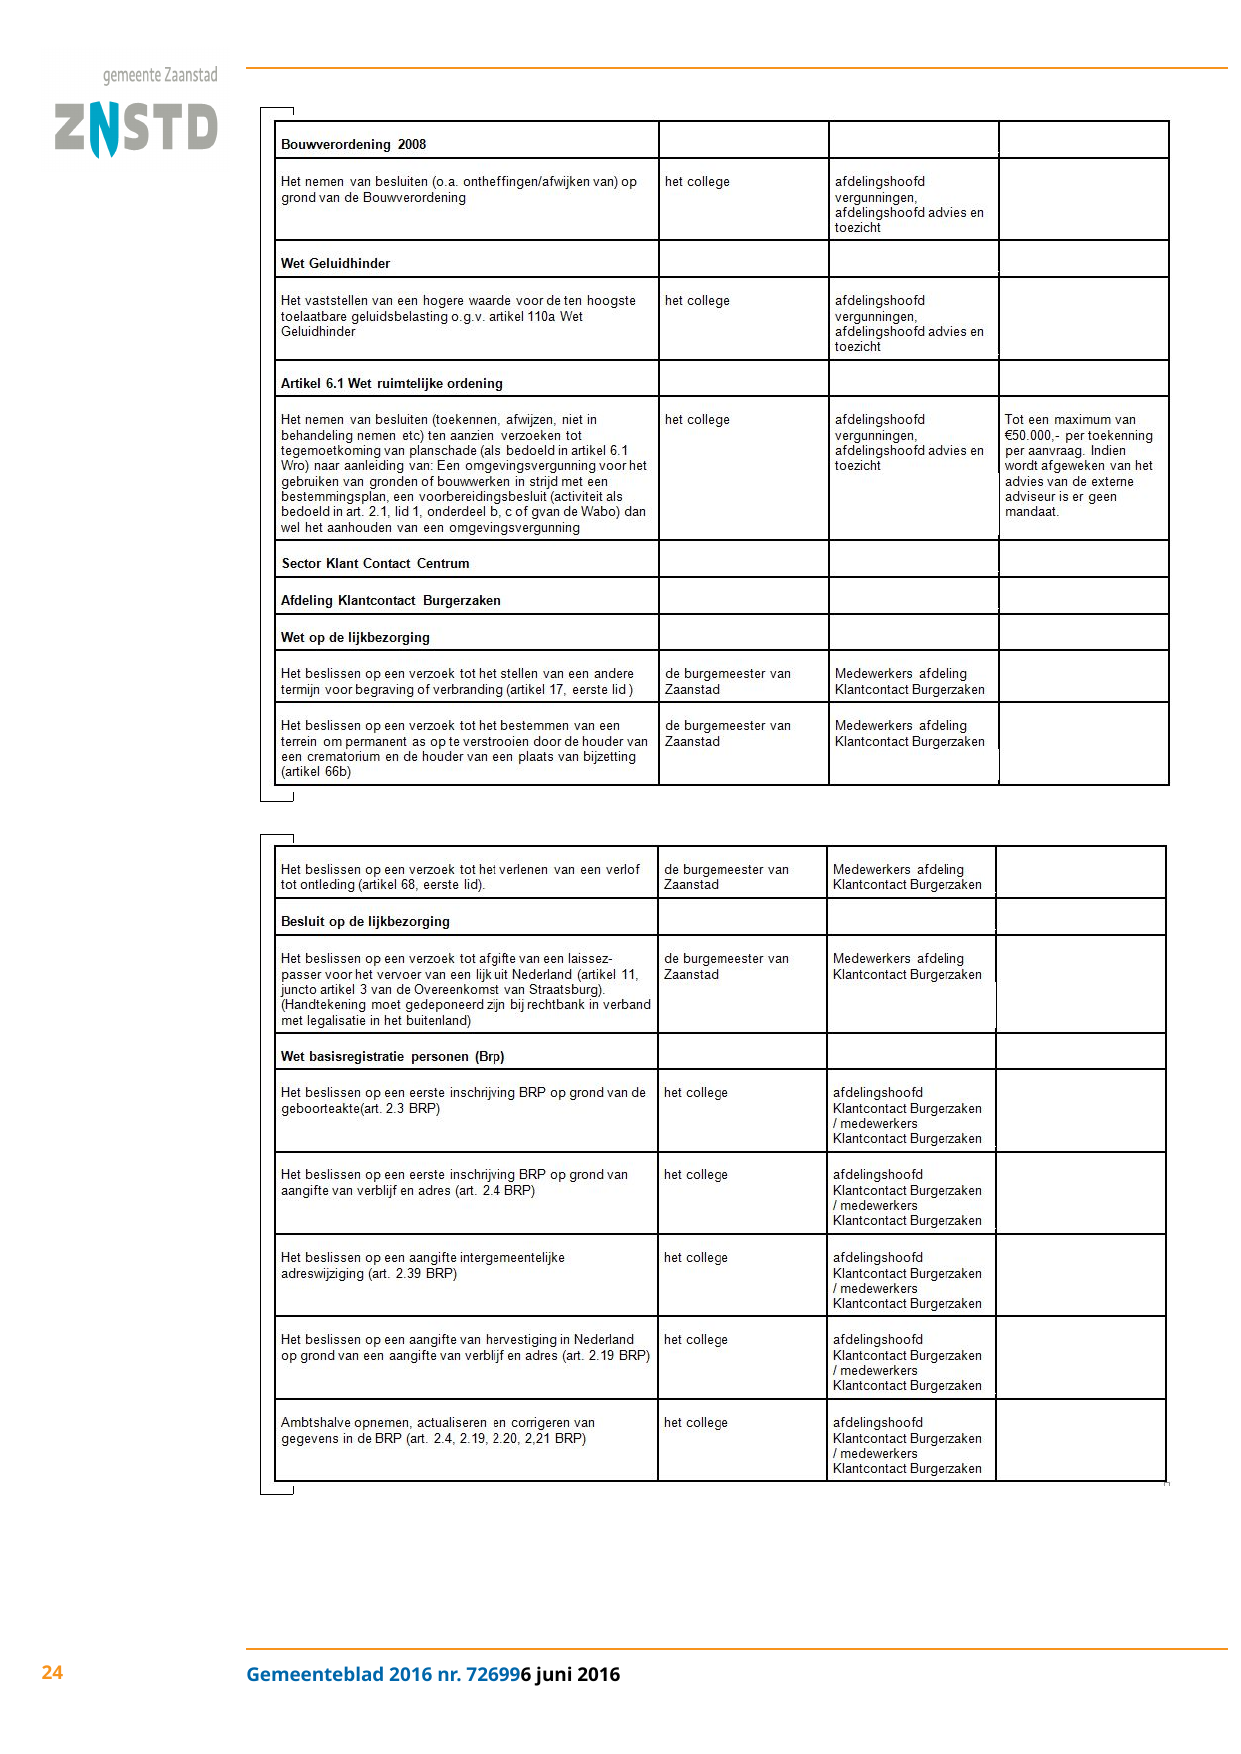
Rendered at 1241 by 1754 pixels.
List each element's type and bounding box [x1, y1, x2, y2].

picture [268, 843, 1173, 1486]
picture [41, 47, 231, 172]
picture [268, 115, 1173, 792]
